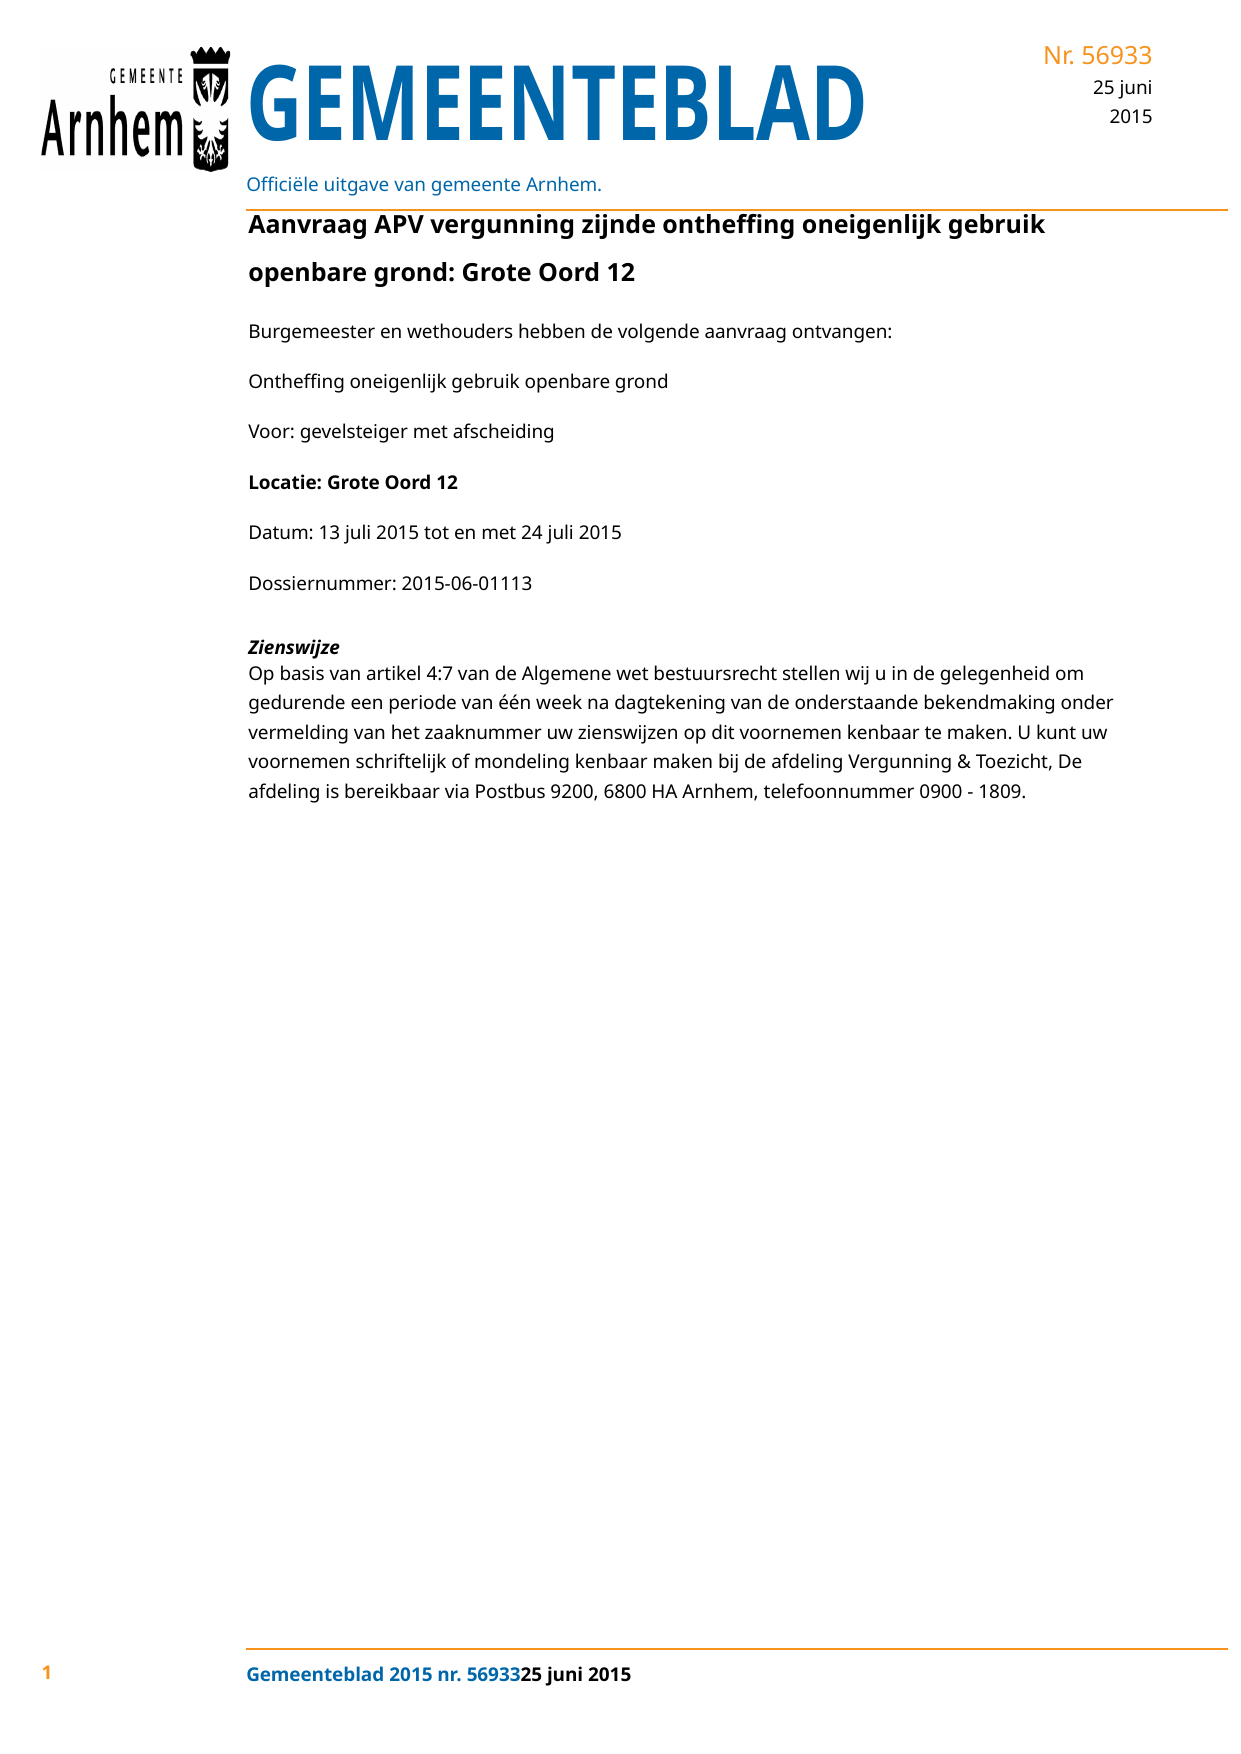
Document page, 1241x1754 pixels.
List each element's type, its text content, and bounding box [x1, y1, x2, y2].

text Datum: 13 juli 2015 tot en met 24 juli 2015 [248, 519, 1152, 545]
text Locatie: Grote Oord 12 [248, 469, 1152, 495]
text Zienswijze [248, 634, 1152, 660]
text Burgemeester en wethouders hebben de volgende aanvraag ontvangen: [248, 318, 1152, 344]
text Aanvraag APV vergunning zijnde ontheffing oneigenlijk gebruik openbare grond: Grote Oord 12 [248, 211, 1152, 288]
text Dossiernummer: 2015-06-01113 [248, 570, 1152, 596]
text Ontheffing oneigenlijk gebruik openbare grond [248, 368, 1152, 394]
text Voor: gevelsteiger met afscheiding [248, 419, 1152, 444]
picture [41, 47, 231, 172]
text Op basis van artikel 4:7 van de Algemene wet bestuursrecht stellen wij u in de gelegenheid om gedurende een periode van één week na dagtekening van de onderstaande bekendmaking onder vermelding van het zaaknummer uw zienswijzen op dit voornemen kenbaar te maken. U kunt uw voornemen schriftelijk of mondeling kenbaar maken bij de afdeling Vergunning & Toezicht, De afdeling is bereikbaar via Postbus 9200, 6800 HA Arnhem, telefoonnummer 0900 - 1809. [248, 660, 1152, 804]
